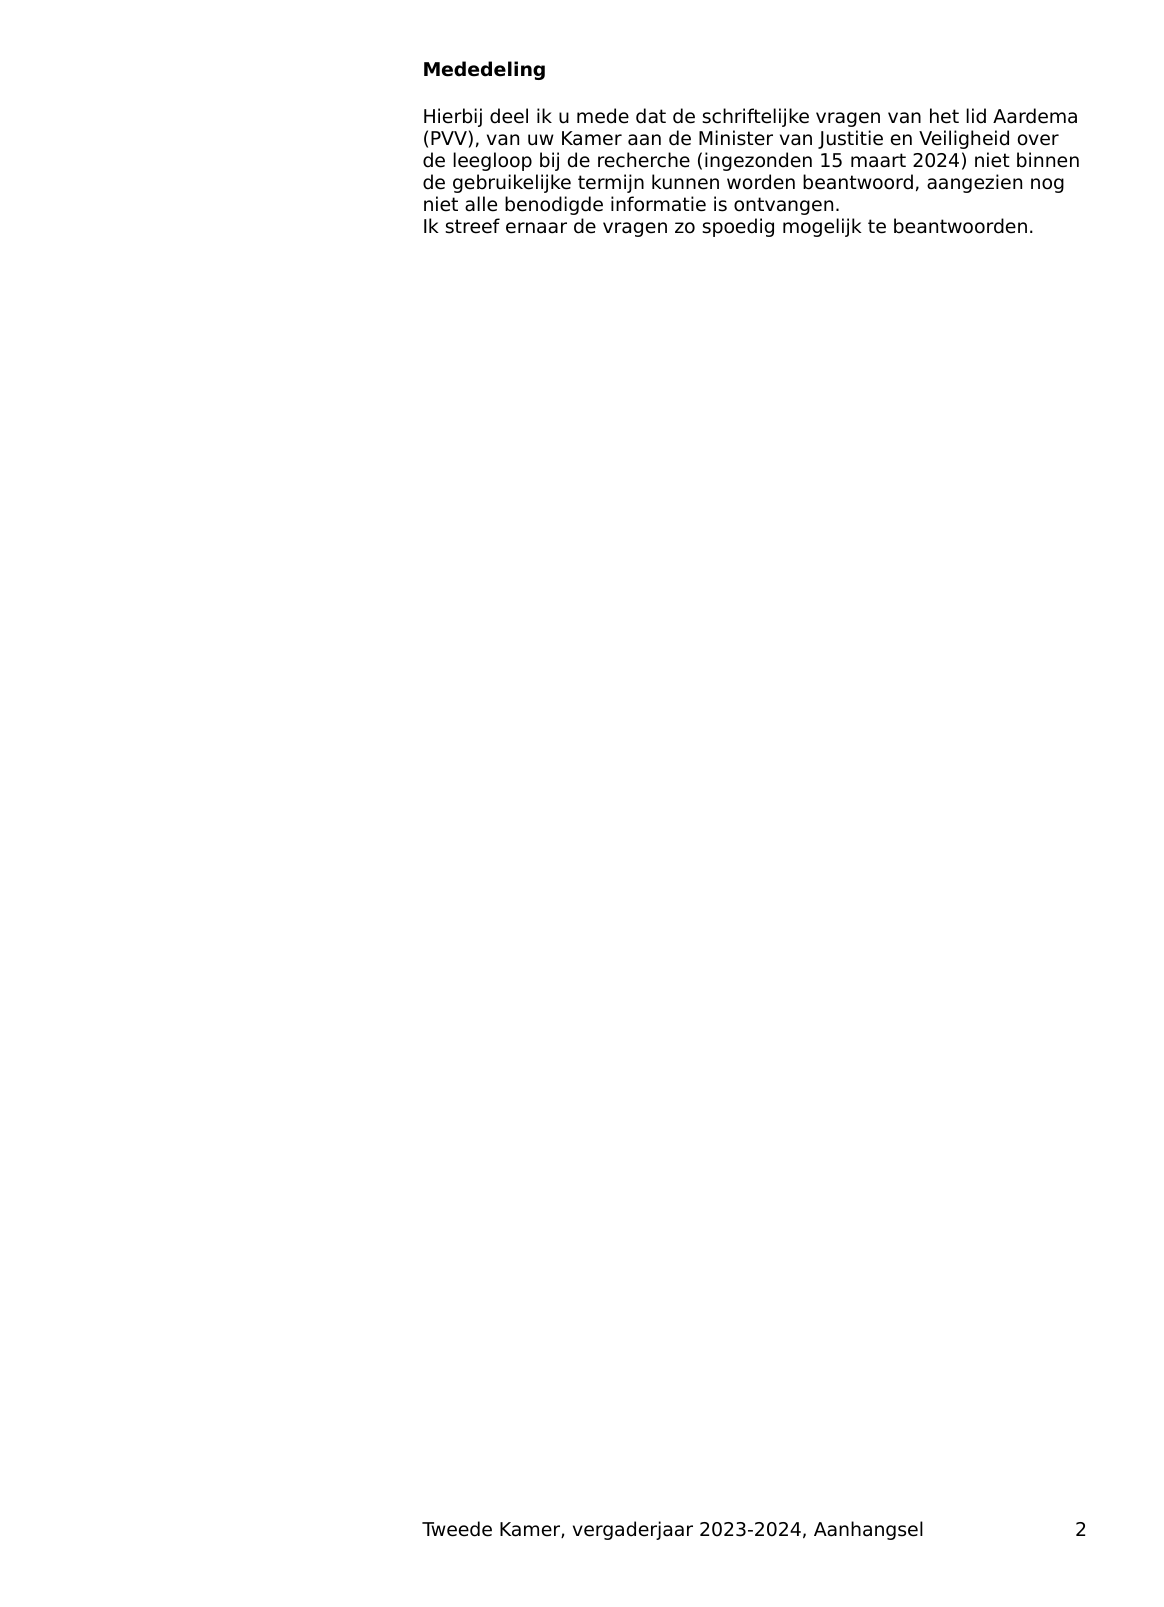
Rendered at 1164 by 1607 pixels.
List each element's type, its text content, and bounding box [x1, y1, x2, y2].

text Ik streef ernaar de vragen zo spoedig mogelijk te beantwoorden. [422, 216, 1087, 238]
subtitle Mededeling [422, 59, 1087, 81]
text Hierbij deel ik u mede dat de schriftelijke vragen van het lid Aardema (PVV), van uw Kamer aan de Minister van Justitie en Veiligheid over de leegloop bij de recherche (ingezonden 15 maart 2024) niet binnen de gebruikelijke termijn kunnen worden beantwoord, aangezien nog niet alle benodigde informatie is ontvangen. [422, 106, 1087, 216]
